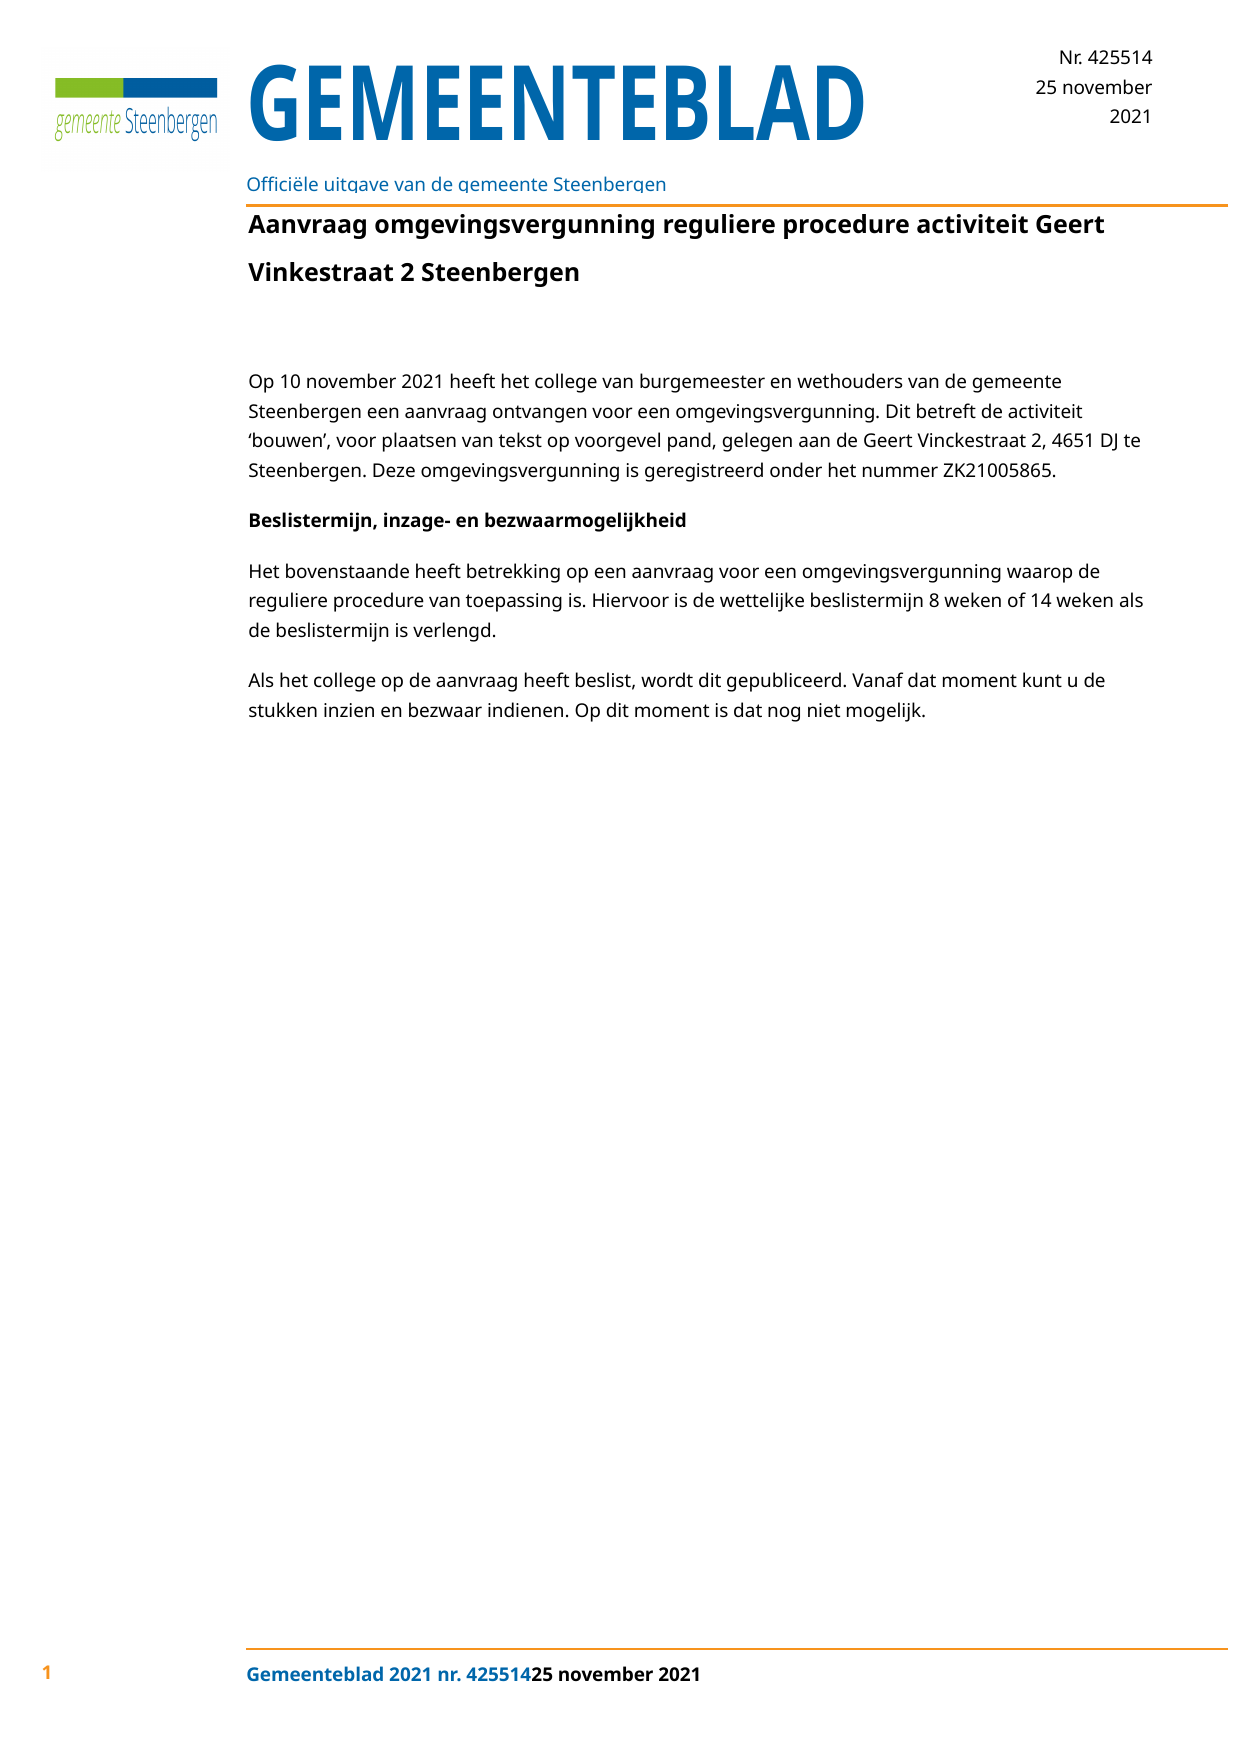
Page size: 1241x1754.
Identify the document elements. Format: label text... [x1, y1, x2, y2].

text Beslistermijn, inzage- en bezwaarmogelijkheid [248, 507, 1152, 533]
text Als het college op de aanvraag heeft beslist, wordt dit gepubliceerd. Vanaf dat moment kunt u de stukken inzien en bezwaar indienen. Op dit moment is dat nog niet mogelijk. [248, 667, 1152, 723]
text Op 10 november 2021 heeft het college van burgemeester en wethouders van de gemeente Steenbergen een aanvraag ontvangen voor een omgevingsvergunning. Dit betreft de activiteit ‘bouwen’, voor plaatsen van tekst op voorgevel pand, gelegen aan de Geert Vinckestraat 2, 4651 DJ te Steenbergen. Deze omgevingsvergunning is geregistreerd onder het nummer ZK21005865. [248, 368, 1152, 483]
text Aanvraag omgevingsvergunning reguliere procedure activiteit Geert Vinkestraat 2 Steenbergen [248, 207, 1152, 288]
text Het bovenstaande heeft betrekking op een aanvraag voor een omgevingsvergunning waarop de reguliere procedure van toepassing is. Hiervoor is de wettelijke beslistermijn 8 weken of 14 weken als de beslistermijn is verlengd. [248, 558, 1152, 643]
picture [41, 47, 231, 172]
